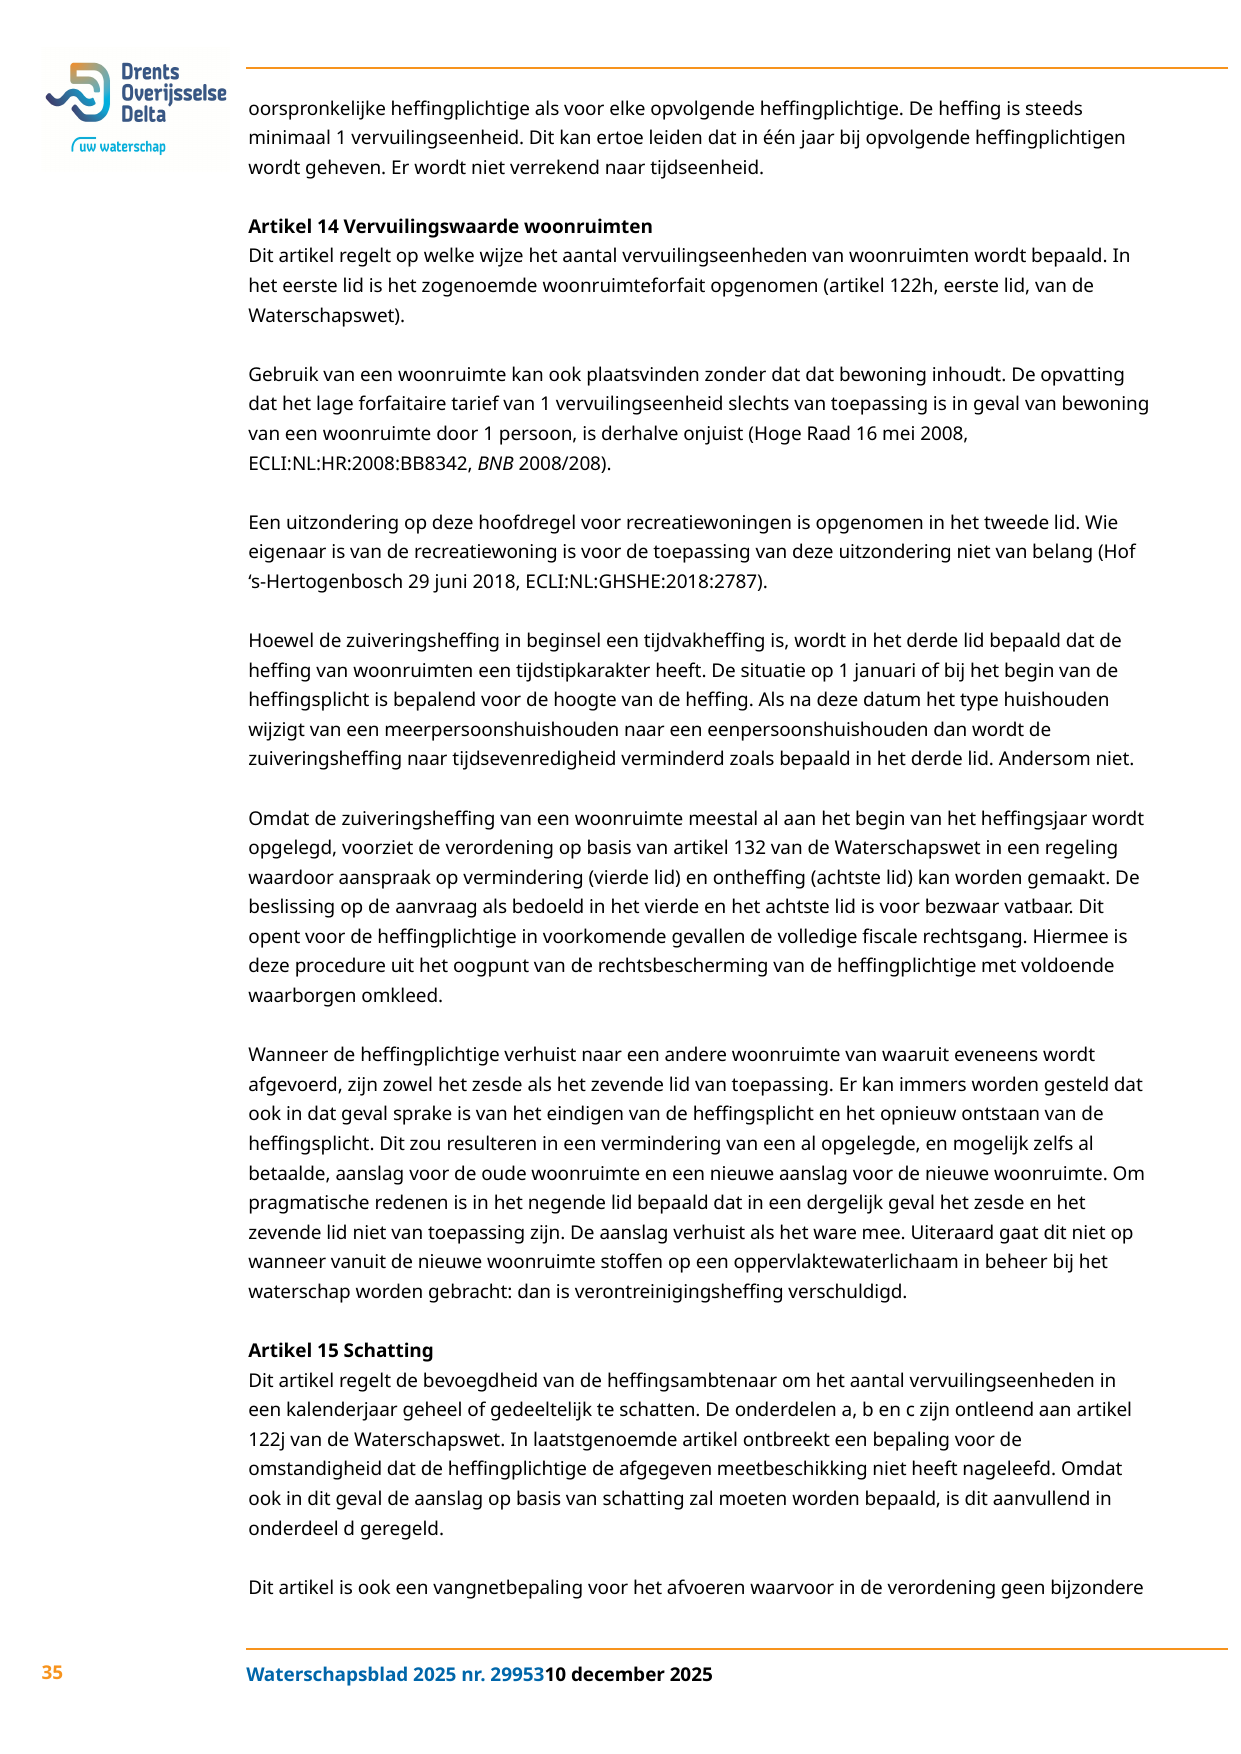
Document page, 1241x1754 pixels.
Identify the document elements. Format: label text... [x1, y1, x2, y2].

text oorspronkelijke heffingplichtige als voor elke opvolgende heffingplichtige. De heffing is steeds minimaal 1 vervuilingseenheid. Dit kan ertoe leiden dat in één jaar bij opvolgende heffingplichtigen wordt geheven. Er wordt niet verrekend naar tijdseenheid. [248, 95, 1152, 180]
text Wanneer de heffingplichtige verhuist naar een andere woonruimte van waaruit eveneens wordt afgevoerd, zijn zowel het zesde als het zevende lid van toepassing. Er kan immers worden gesteld dat ook in dat geval sprake is van het eindigen van de heffingsplicht en het opnieuw ontstaan van de heffingsplicht. Dit zou resulteren in een vermindering van een al opgelegde, en mogelijk zelfs al betaalde, aanslag voor de oude woonruimte en een nieuwe aanslag voor de nieuwe woonruimte. Om pragmatische redenen is in het negende lid bepaald dat in een dergelijk geval het zesde en het zevende lid niet van toepassing zijn. De aanslag verhuist als het ware mee. Uiteraard gaat dit niet op wanneer vanuit de nieuwe woonruimte stoffen op een oppervlaktewaterlichaam in beheer bij het waterschap worden gebracht: dan is verontreinigingsheffing verschuldigd. [248, 1041, 1152, 1304]
text Dit artikel regelt op welke wijze het aantal vervuilingseenheden van woonruimten wordt bepaald. In het eerste lid is het zogenoemde woonruimteforfait opgenomen (artikel 122h, eerste lid, van de Waterschapswet). [248, 243, 1152, 328]
text Artikel 14 Vervuilingswaarde woonruimten [248, 213, 1152, 239]
text Gebruik van een woonruimte kan ook plaatsvinden zonder dat dat bewoning inhoudt. De opvatting dat het lage forfaitaire tarief van 1 vervuilingseenheid slechts van toepassing is in geval van bewoning van een woonruimte door 1 persoon, is derhalve onjuist (Hoge Raad 16 mei 2008, ECLI:NL:HR:2008:BB8342, BNB 2008/208). [248, 361, 1152, 476]
text Een uitzondering op deze hoofdregel voor recreatiewoningen is opgenomen in het tweede lid. Wie eigenaar is van de recreatiewoning is voor de toepassing van deze uitzondering niet van belang (Hof ‘s-Hertogenbosch 29 juni 2018, ECLI:NL:GHSHE:2018:2787). [248, 509, 1152, 594]
text Omdat de zuiveringsheffing van een woonruimte meestal al aan het begin van het heffingsjaar wordt opgelegd, voorziet de verordening op basis van artikel 132 van de Waterschapswet in een regeling waardoor aanspraak op vermindering (vierde lid) en ontheffing (achtste lid) kan worden gemaakt. De beslissing op de aanvraag als bedoeld in het vierde en het achtste lid is voor bezwaar vatbaar. Dit opent voor de heffingplichtige in voorkomende gevallen de volledige fiscale rechtsgang. Hiermee is deze procedure uit het oogpunt van de rechtsbescherming van de heffingplichtige met voldoende waarborgen omkleed. [248, 805, 1152, 1008]
text Dit artikel is ook een vangnetbepaling voor het afvoeren waarvoor in de verordening geen bijzondere [248, 1574, 1152, 1600]
text Artikel 15 Schatting [248, 1337, 1152, 1363]
text Hoewel de zuiveringsheffing in beginsel een tijdvakheffing is, wordt in het derde lid bepaald dat de heffing van woonruimten een tijdstipkarakter heeft. De situatie op 1 januari of bij het begin van de heffingsplicht is bepalend voor de hoogte van de heffing. Als na deze datum het type huishouden wijzigt van een meerpersoonshuishouden naar een eenpersoonshuishouden dan wordt de zuiveringsheffing naar tijdsevenredigheid verminderd zoals bepaald in het derde lid. Andersom niet. [248, 627, 1152, 771]
text Dit artikel regelt de bevoegdheid van de heffingsambtenaar om het aantal vervuilingseenheden in een kalenderjaar geheel of gedeeltelijk te schatten. De onderdelen a, b en c zijn ontleend aan artikel 122j van de Waterschapswet. In laatstgenoemde artikel ontbreekt een bepaling voor de omstandigheid dat de heffingplichtige de afgegeven meetbeschikking niet heeft nageleefd. Omdat ook in dit geval de aanslag op basis van schatting zal moeten worden bepaald, is dit aanvullend in onderdeel d geregeld. [248, 1367, 1152, 1541]
picture [41, 47, 231, 172]
